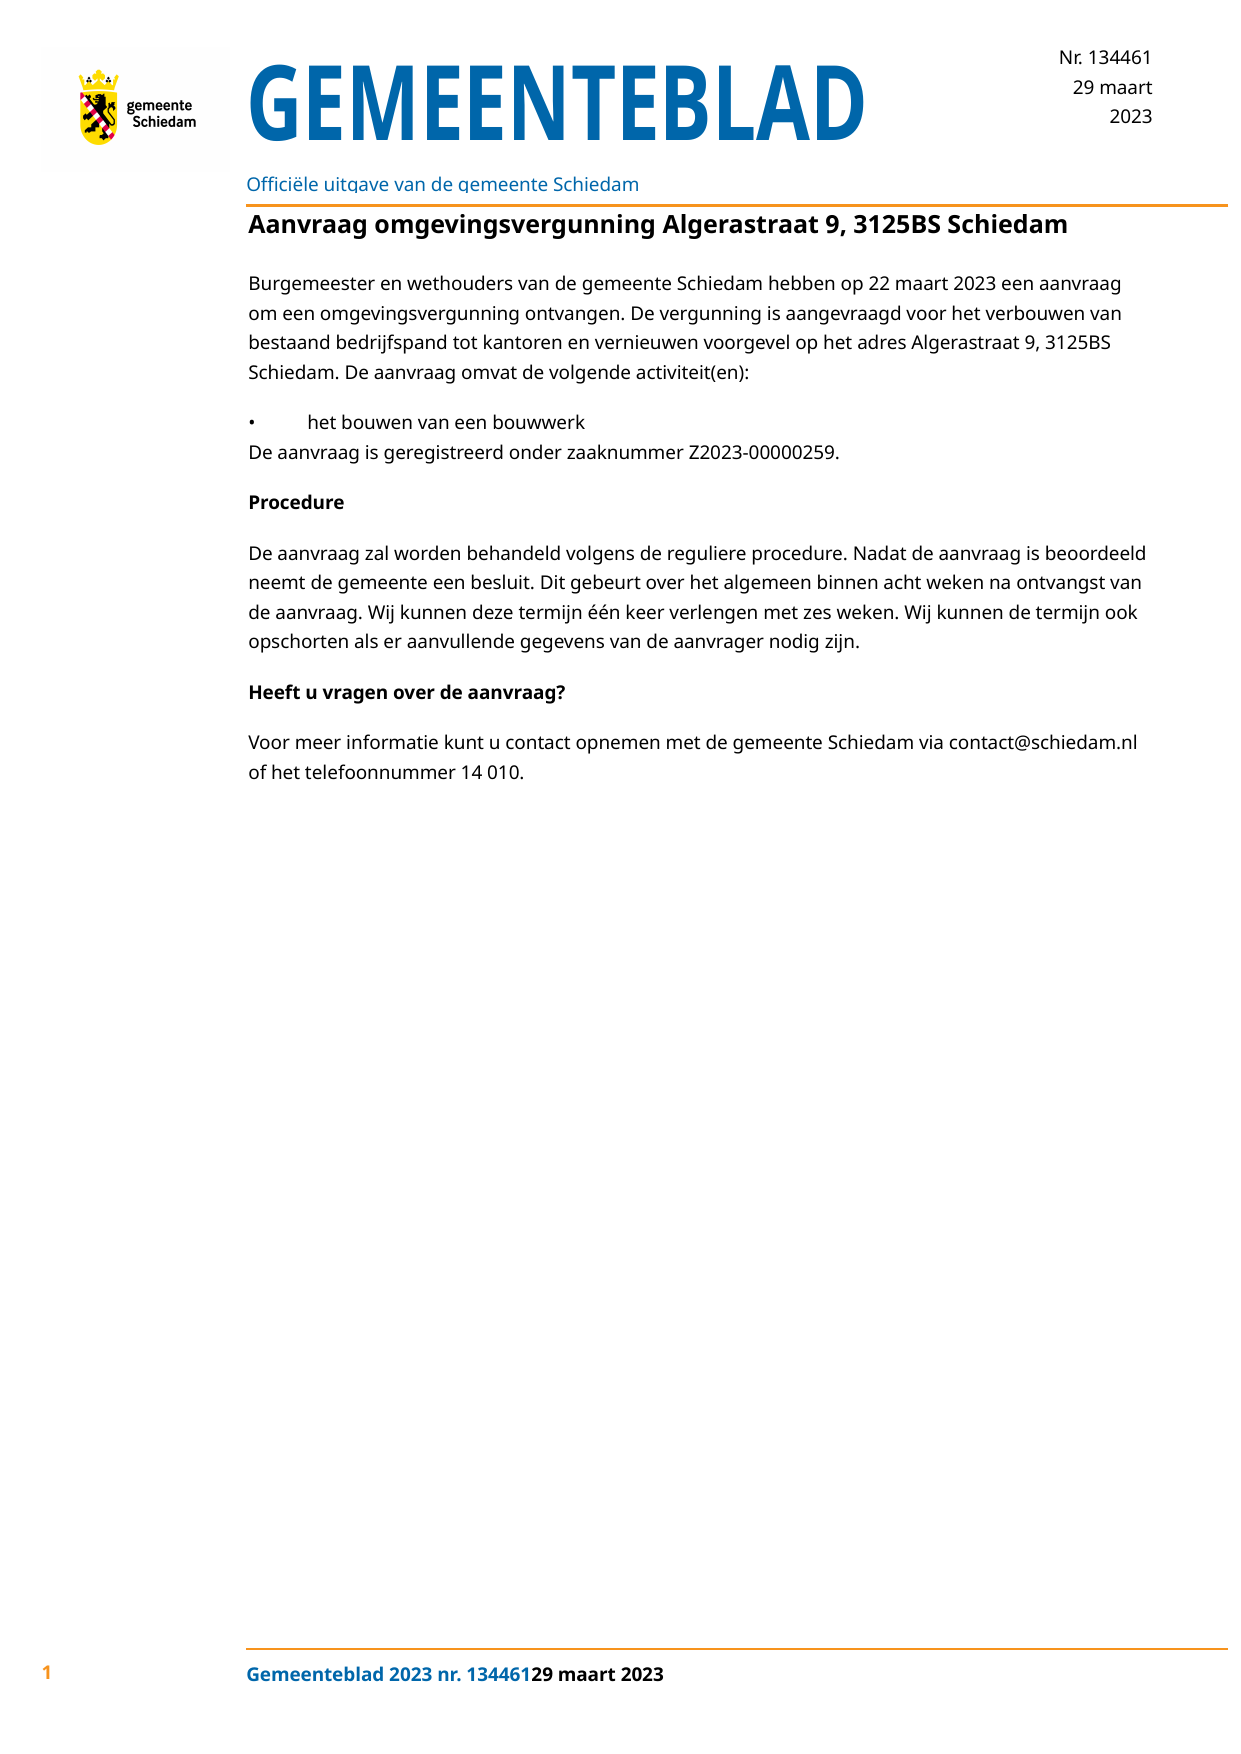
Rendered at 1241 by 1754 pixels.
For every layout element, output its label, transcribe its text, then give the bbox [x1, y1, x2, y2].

text Procedure [248, 489, 1152, 515]
text Aanvraag omgevingsvergunning Algerastraat 9, 3125BS Schiedam [248, 207, 1152, 241]
text Heeft u vragen over de aanvraag? [248, 679, 1152, 705]
picture [41, 47, 231, 172]
text De aanvraag zal worden behandeld volgens de reguliere procedure. Nadat de aanvraag is beoordeeld neemt de gemeente een besluit. Dit gebeurt over het algemeen binnen acht weken na ontvangst van de aanvraag. Wij kunnen deze termijn één keer verlengen met zes weken. Wij kunnen de termijn ook opschorten als er aanvullende gegevens van de aanvrager nodig zijn. [248, 540, 1152, 654]
text Voor meer informatie kunt u contact opnemen met de gemeente Schiedam via contact@schiedam.nl of het telefoonnummer 14 010. [248, 729, 1152, 785]
text Burgemeester en wethouders van de gemeente Schiedam hebben op 22 maart 2023 een aanvraag om een omgevingsvergunning ontvangen. De vergunning is aangevraagd voor het verbouwen van bestaand bedrijfspand tot kantoren en vernieuwen voorgevel op het adres Algerastraat 9, 3125BS Schiedam. De aanvraag omvat de volgende activiteit(en): [248, 270, 1152, 385]
text De aanvraag is geregistreerd onder zaaknummer Z2023-00000259. [248, 439, 1152, 465]
list het bouwen van een bouwwerk [248, 409, 1152, 435]
